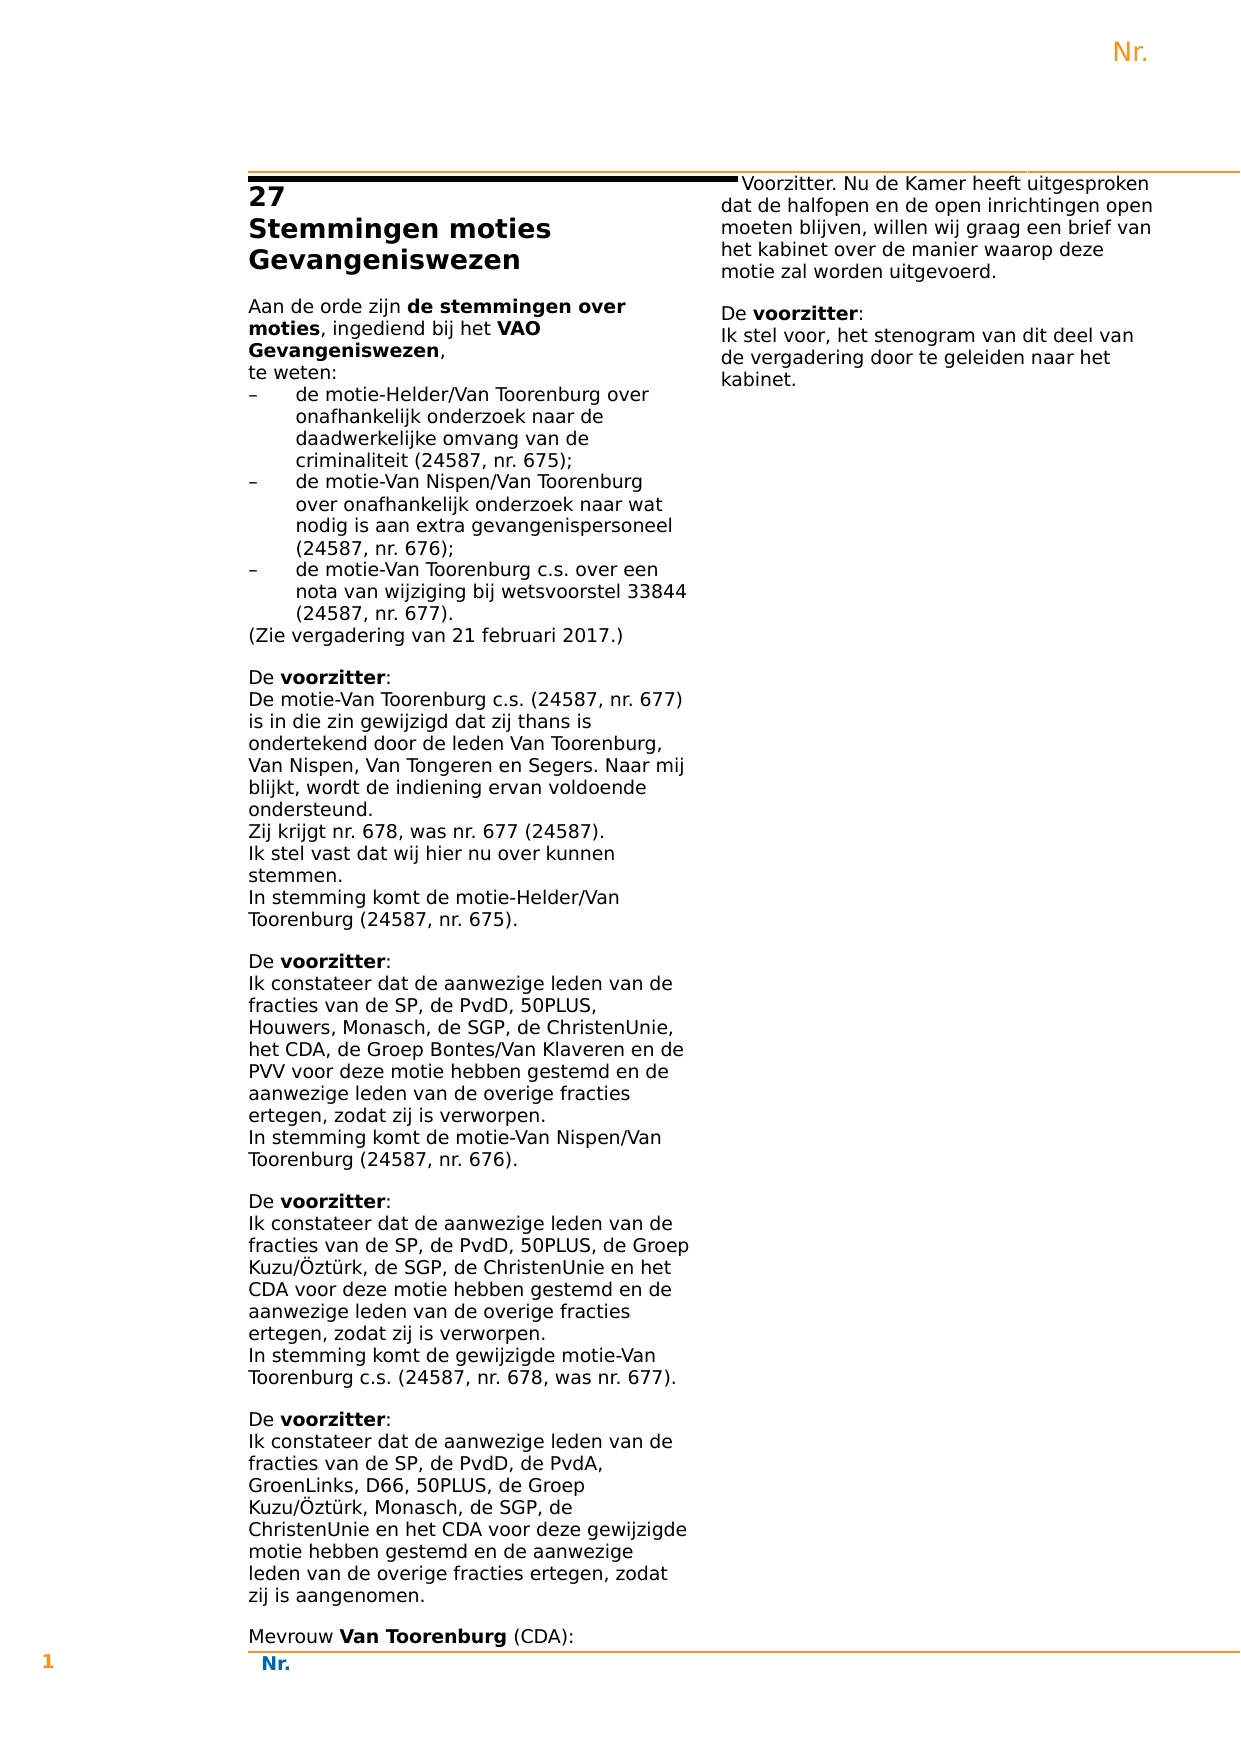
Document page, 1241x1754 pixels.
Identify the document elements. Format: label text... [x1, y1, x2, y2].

text In stemming komt de motie-Van Nispen/Van Toorenburg (24587, nr. 676). [248, 1127, 691, 1171]
text De voorzitter: [248, 667, 691, 689]
text De voorzitter: [248, 1409, 691, 1431]
text De motie-Van Toorenburg c.s. (24587, nr. 677) is in die zin gewijzigd dat zij thans is ondertekend door de leden Van Toorenburg, Van Nispen, Van Tongeren en Segers. Naar mij blijkt, wordt de indiening ervan voldoende ondersteund. [248, 689, 691, 821]
text Aan de orde zijn de stemmingen over moties, ingediend bij het VAO Gevangeniswezen, [248, 296, 691, 362]
text Ik constateer dat de aanwezige leden van de fracties van de SP, de PvdD, de PvdA, GroenLinks, D66, 50PLUS, de Groep Kuzu/Öztürk, Monasch, de SGP, de ChristenUnie en het CDA voor deze gewijzigde motie hebben gestemd en de aanwezige leden van de overige fracties ertegen, zodat zij is aangenomen. [248, 1431, 691, 1606]
text Voorzitter. Nu de Kamer heeft uitgesproken dat de halfopen en de open inrichtingen open moeten blijven, willen wij graag een brief van het kabinet over de manier waarop deze motie zal worden uitgevoerd. [721, 173, 1163, 283]
text In stemming komt de gewijzigde motie-Van Toorenburg c.s. (24587, nr. 678, was nr. 677). [248, 1345, 691, 1389]
text Mevrouw Van Toorenburg (CDA): [248, 1626, 691, 1648]
text De voorzitter: [248, 1191, 691, 1213]
text Ik constateer dat de aanwezige leden van de fracties van de SP, de PvdD, 50PLUS, de Groep Kuzu/Öztürk, de SGP, de ChristenUnie en het CDA voor deze motie hebben gestemd en de aanwezige leden van de overige fracties ertegen, zodat zij is verworpen. [248, 1213, 691, 1345]
text Ik stel vast dat wij hier nu over kunnen stemmen. [248, 843, 691, 887]
text (Zie vergadering van 21 februari 2017.) [248, 625, 691, 647]
title 27 Stemmingen moties Gevangeniswezen [248, 182, 691, 276]
text te weten: [248, 362, 691, 383]
text In stemming komt de motie-Helder/Van Toorenburg (24587, nr. 675). [248, 887, 691, 931]
text Zij krijgt nr. 678, was nr. 677 (24587). [248, 821, 691, 843]
text De voorzitter: [721, 303, 1163, 325]
text De voorzitter: [248, 951, 691, 973]
text Ik stel voor, het stenogram van dit deel van de vergadering door te geleiden naar het kabinet. [721, 325, 1163, 391]
list de motie-Van Nispen/Van Toorenburg over onafhankelijk onderzoek naar wat nodig is aan extra gevangenispersoneel (24587, nr. 676); [248, 471, 691, 559]
list de motie-Helder/Van Toorenburg over onafhankelijk onderzoek naar de daadwerkelijke omvang van de criminaliteit (24587, nr. 675); [248, 383, 691, 471]
list de motie-Van Toorenburg c.s. over een nota van wijziging bij wetsvoorstel 33844 (24587, nr. 677). [248, 559, 691, 625]
text Ik constateer dat de aanwezige leden van de fracties van de SP, de PvdD, 50PLUS, Houwers, Monasch, de SGP, de ChristenUnie, het CDA, de Groep Bontes/Van Klaveren en de PVV voor deze motie hebben gestemd en de aanwezige leden van de overige fracties ertegen, zodat zij is verworpen. [248, 973, 691, 1127]
